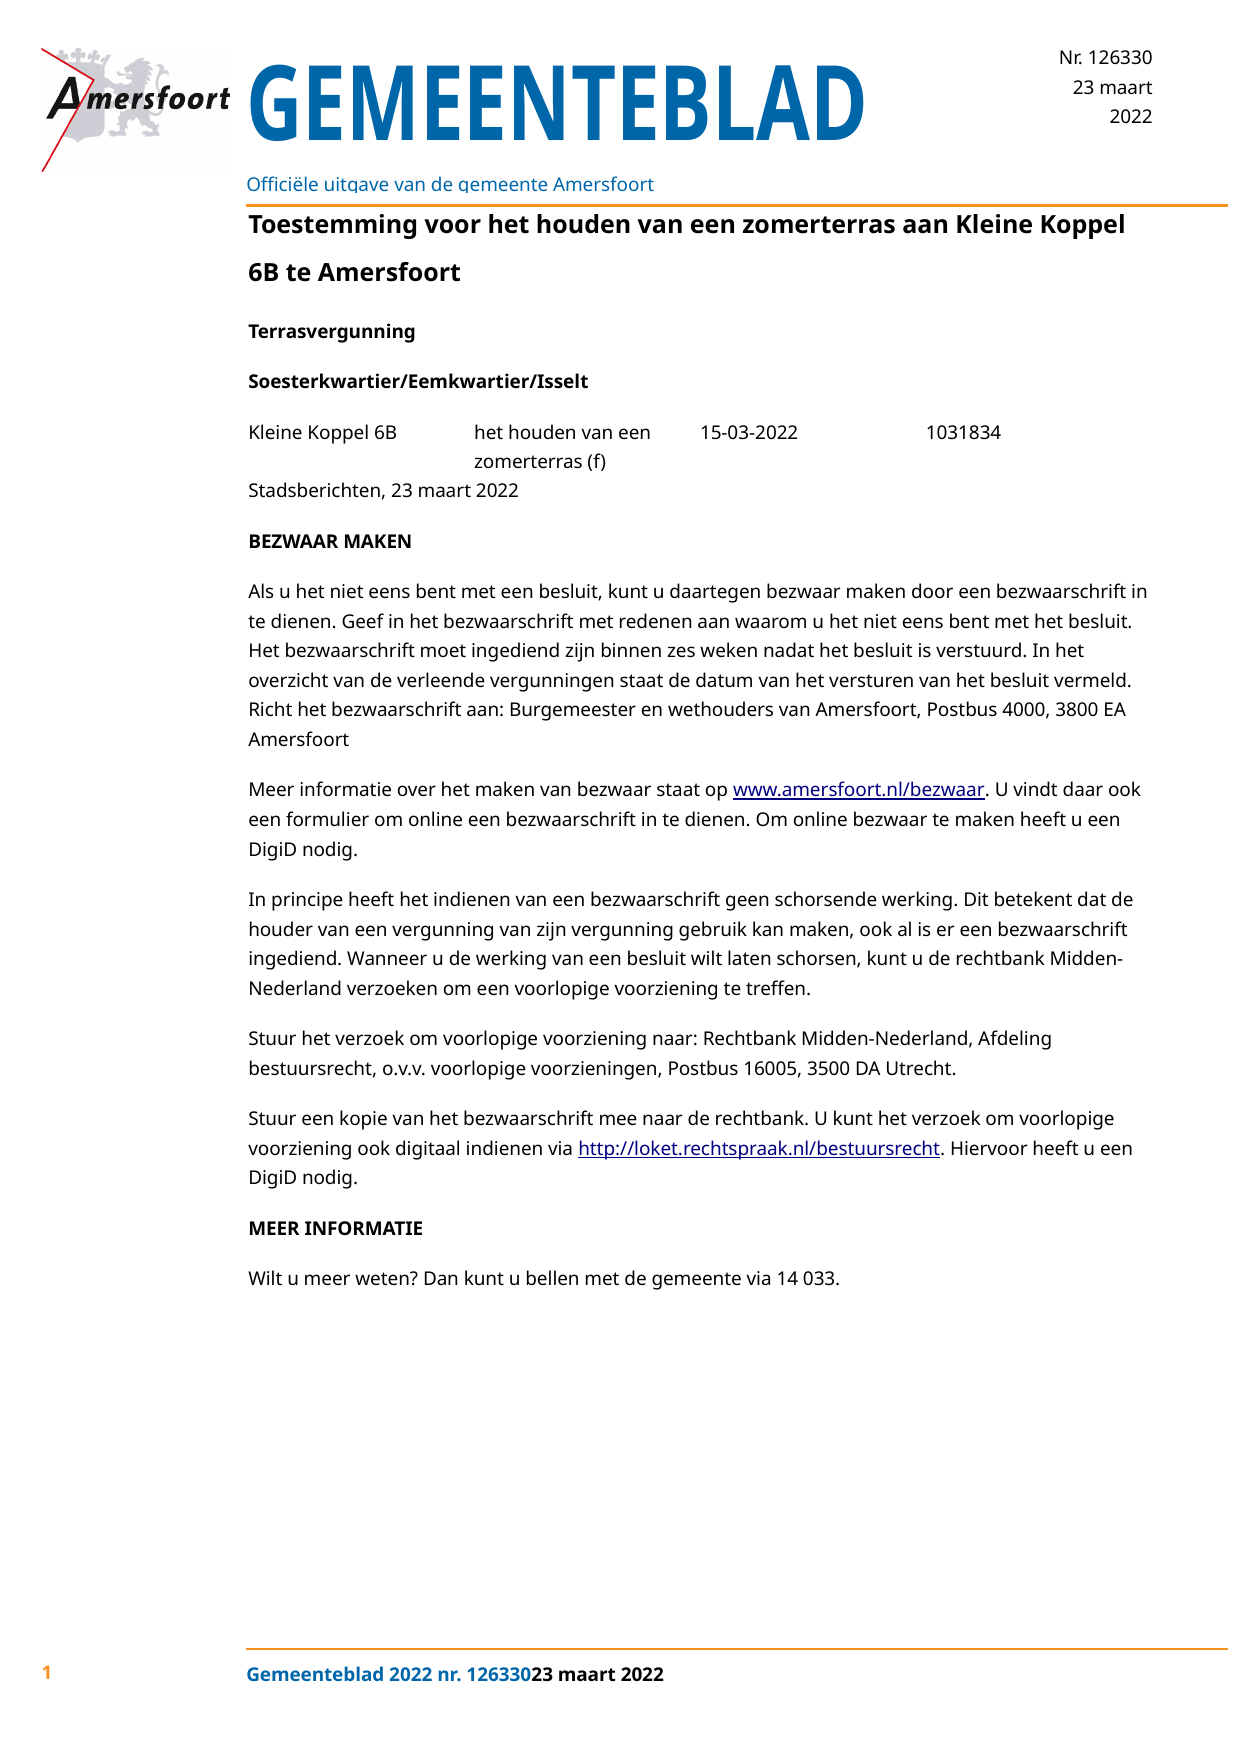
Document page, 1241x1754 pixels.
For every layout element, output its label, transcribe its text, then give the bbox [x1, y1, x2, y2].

text Stuur het verzoek om voorlopige voorziening naar: Rechtbank Midden-Nederland, Afdeling bestuursrecht, o.v.v. voorlopige voorzieningen, Postbus 16005, 3500 DA Utrecht. [248, 1025, 1152, 1081]
text Toestemming voor het houden van een zomerterras aan Kleine Koppel 6B te Amersfoort [248, 207, 1152, 288]
text Terrasvergunning [248, 318, 1152, 344]
picture [41, 47, 231, 172]
text Meer informatie over het maken van bezwaar staat op www.amersfoort.nl/bezwaar. U vindt daar ook een formulier om online een bezwaarschrift in te dienen. Om online bezwaar te maken heeft u een DigiD nodig. [248, 777, 1152, 861]
text Stadsberichten, 23 maart 2022 [248, 477, 1152, 503]
text Wilt u meer weten? Dan kunt u bellen met de gemeente via 14 033. [248, 1265, 1152, 1291]
text In principe heeft het indienen van een bezwaarschrift geen schorsende werking. Dit betekent dat de houder van een vergunning van zijn vergunning gebruik kan maken, ook al is er een bezwaarschrift ingediend. Wanneer u de werking van een besluit wilt laten schorsen, kunt u de rechtbank Midden-Nederland verzoeken om een voorlopige voorziening te treffen. [248, 886, 1152, 1001]
text Als u het niet eens bent met een besluit, kunt u daartegen bezwaar maken door een bezwaarschrift in te dienen. Geef in het bezwaarschrift met redenen aan waarom u het niet eens bent met het besluit. Het bezwaarschrift moet ingediend zijn binnen zes weken nadat het besluit is verstuurd. In het overzicht van de verleende vergunningen staat de datum van het versturen van het besluit vermeld. Richt het bezwaarschrift aan: Burgemeester en wethouders van Amersfoort, Postbus 4000, 3800 EA Amersfoort [248, 578, 1152, 752]
table_header 15-03-2022 [700, 419, 926, 474]
text Stuur een kopie van het bezwaarschrift mee naar de rechtbank. U kunt het verzoek om voorlopige voorziening ook digitaal indienen via http://loket.rechtspraak.nl/bestuursrecht. Hiervoor heeft u een DigiD nodig. [248, 1105, 1152, 1190]
text BEZWAAR MAKEN [248, 528, 1152, 553]
table_header 1031834 [926, 419, 1152, 474]
text Soesterkwartier/Eemkwartier/Isselt [248, 368, 1152, 394]
table_header Kleine Koppel 6B [248, 419, 474, 474]
table_header het houden van een zomerterras (f) [474, 419, 700, 474]
text MEER INFORMATIE [248, 1215, 1152, 1241]
